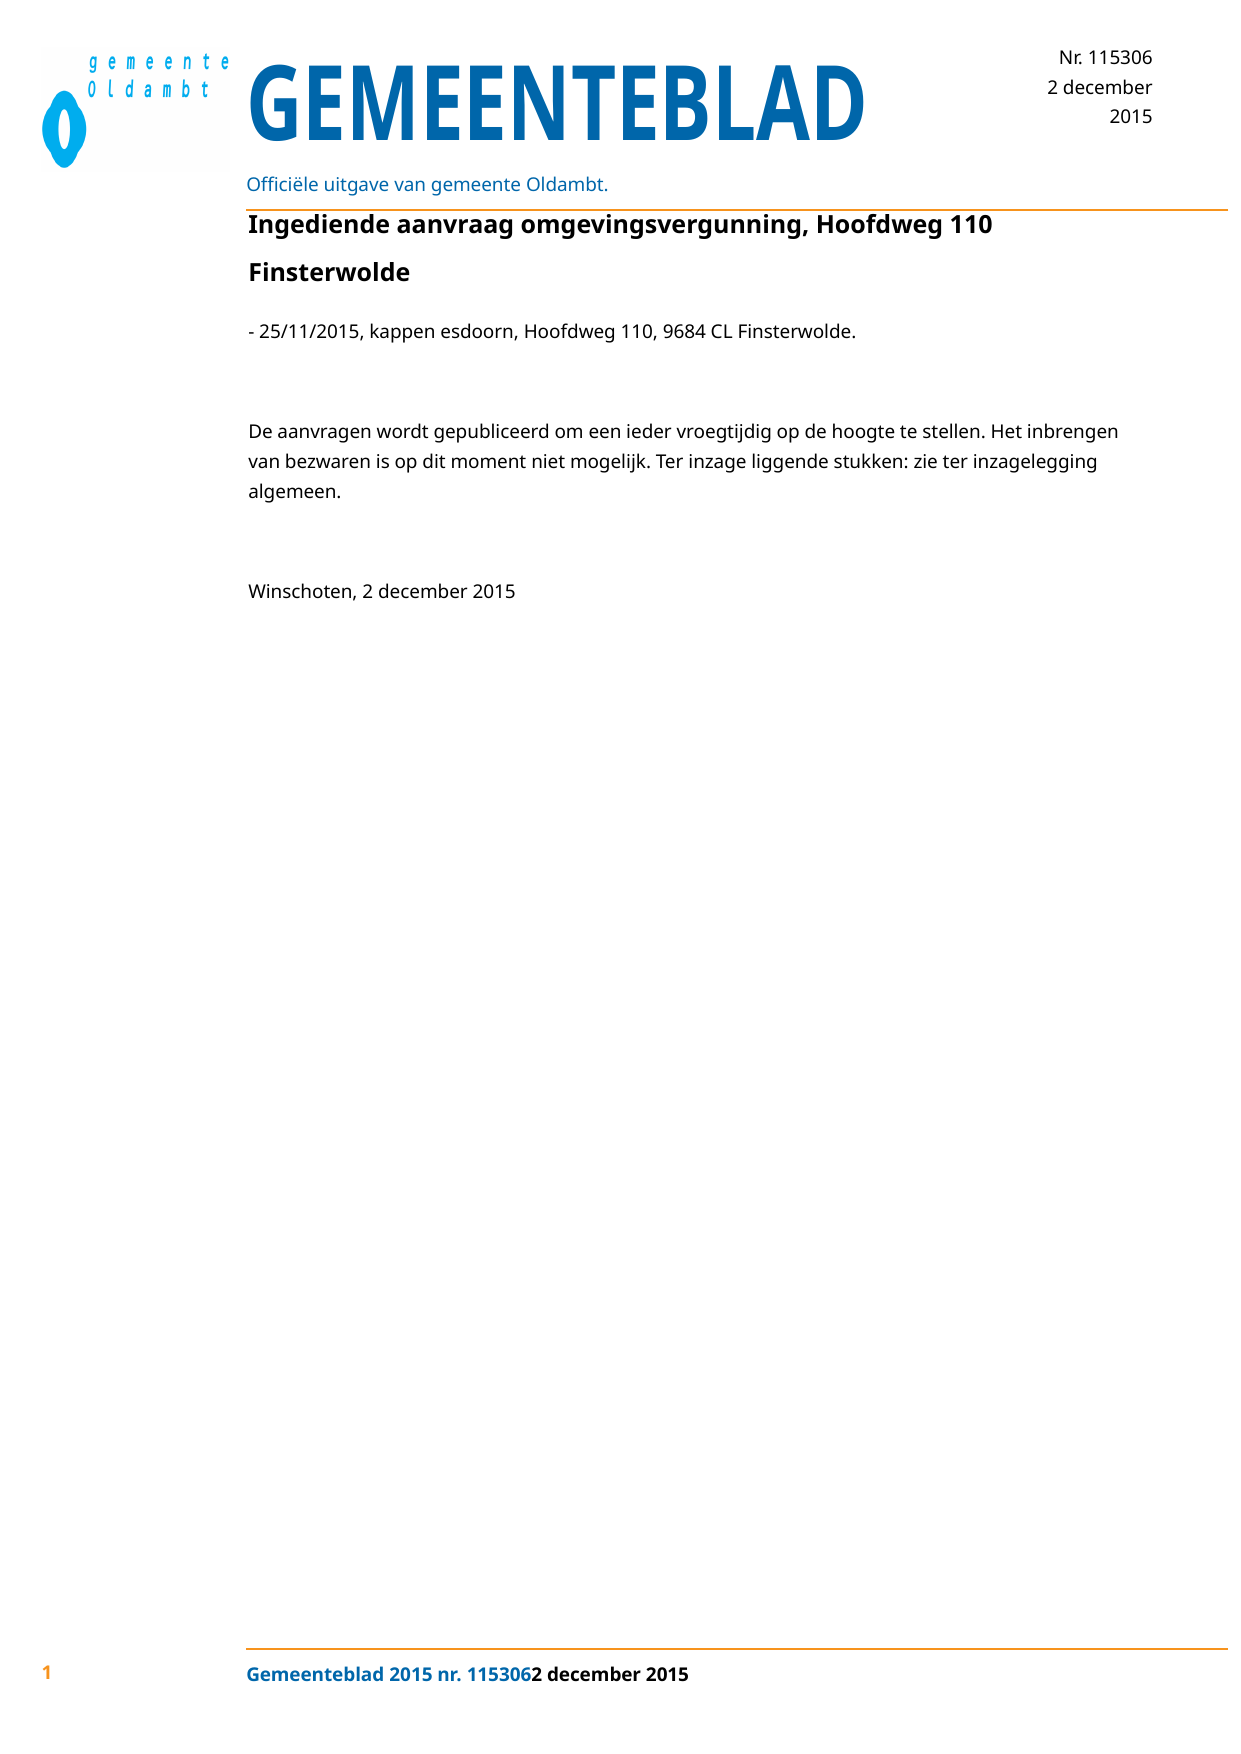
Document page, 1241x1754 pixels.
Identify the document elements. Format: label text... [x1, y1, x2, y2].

text De aanvragen wordt gepubliceerd om een ieder vroegtijdig op de hoogte te stellen. Het inbrengen van bezwaren is op dit moment niet mogelijk. Ter inzage liggende stukken: zie ter inzagelegging algemeen. [248, 419, 1152, 504]
picture [41, 47, 231, 172]
text - 25/11/2015, kappen esdoorn, Hoofdweg 110, 9684 CL Finsterwolde. [248, 318, 1152, 344]
text Winschoten, 2 december 2015 [248, 579, 1152, 604]
text Ingediende aanvraag omgevingsvergunning, Hoofdweg 110 Finsterwolde [248, 211, 1152, 288]
